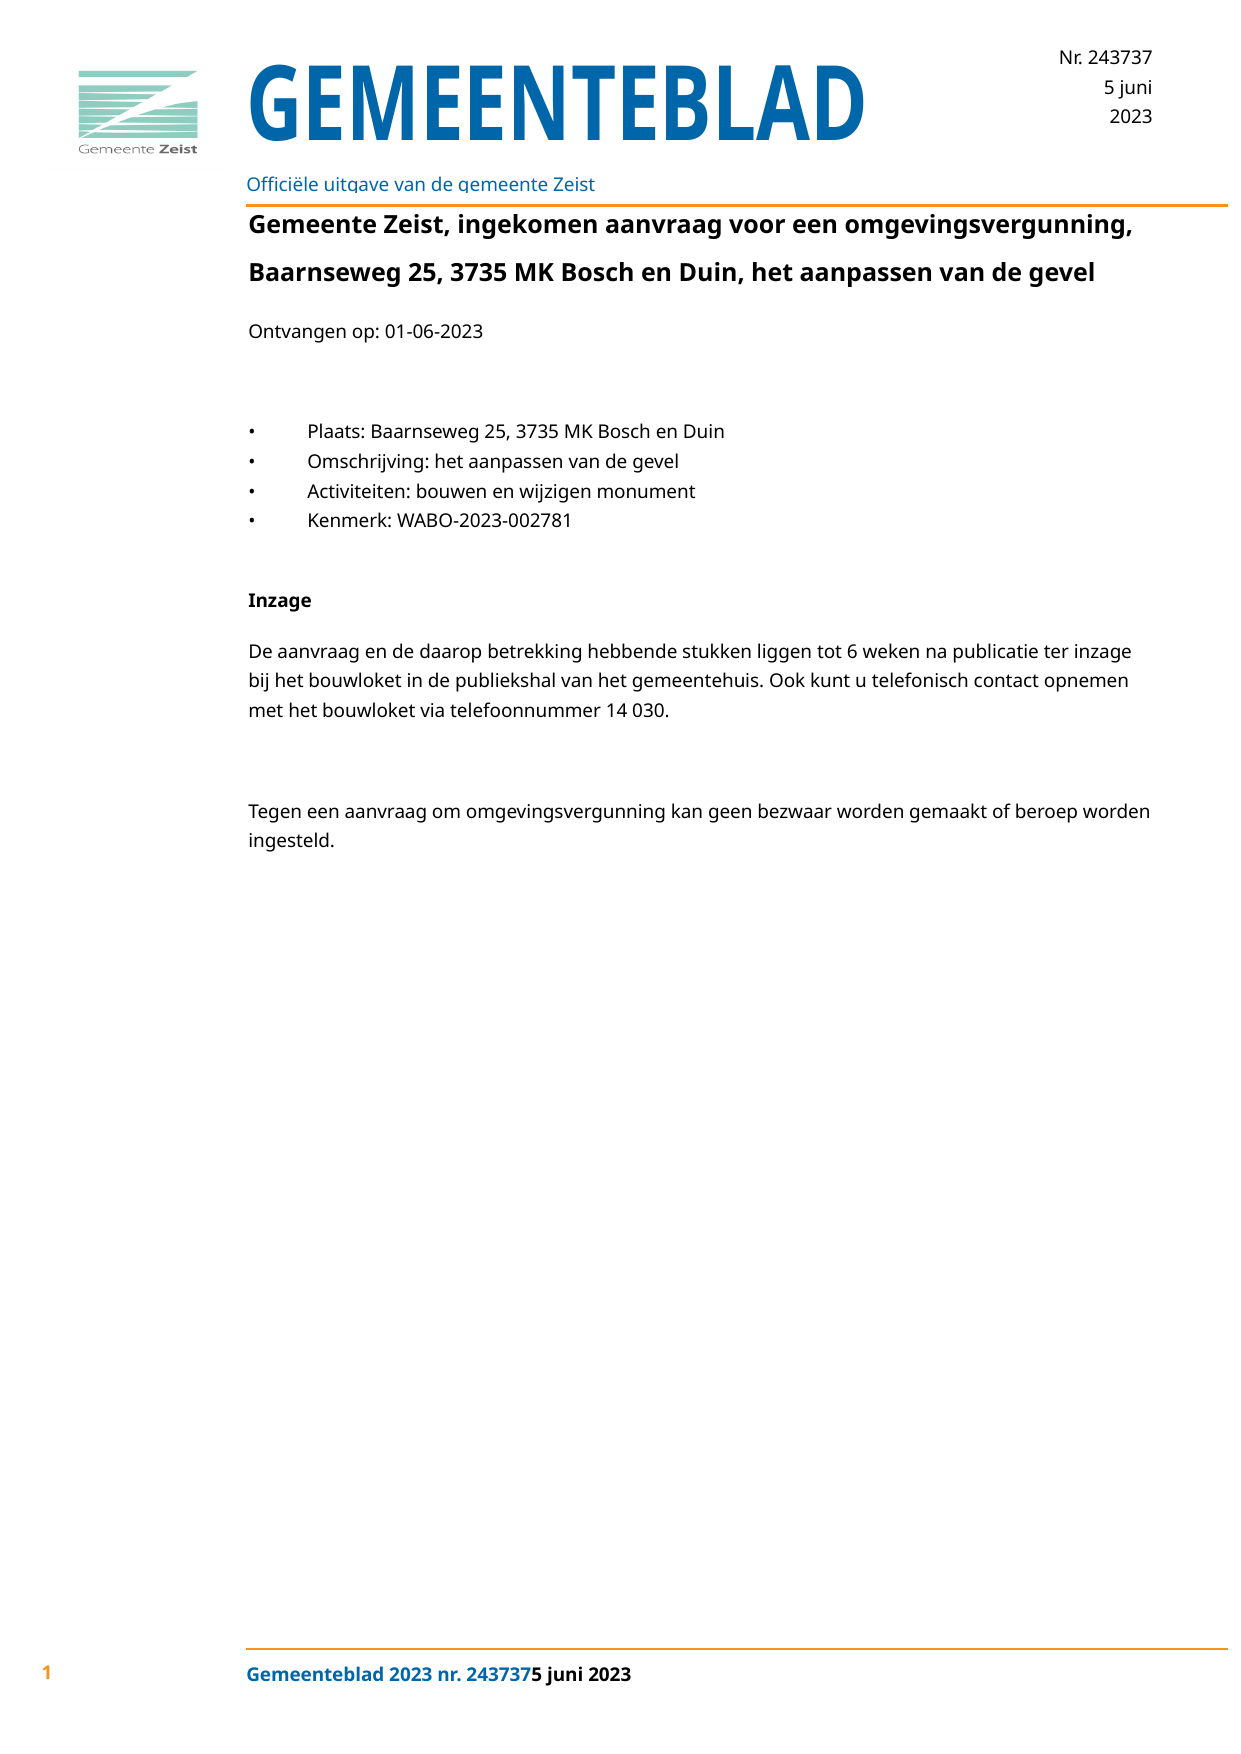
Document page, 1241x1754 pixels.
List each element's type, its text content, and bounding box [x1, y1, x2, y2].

text Inzage [248, 587, 1152, 613]
text Ontvangen op: 01-06-2023 [248, 318, 1152, 344]
list Activiteiten: bouwen en wijzigen monument [248, 478, 1152, 504]
text Gemeente Zeist, ingekomen aanvraag voor een omgevingsvergunning, Baarnseweg 25, 3735 MK Bosch en Duin, het aanpassen van de gevel [248, 207, 1152, 288]
text Tegen een aanvraag om omgevingsvergunning kan geen bezwaar worden gemaakt of beroep worden ingesteld. [248, 798, 1152, 853]
picture [41, 47, 231, 172]
list Omschrijving: het aanpassen van de gevel [248, 448, 1152, 474]
list Kenmerk: WABO-2023-002781 [248, 507, 1152, 533]
text De aanvraag en de daarop betrekking hebbende stukken liggen tot 6 weken na publicatie ter inzage bij het bouwloket in de publiekshal van het gemeentehuis. Ook kunt u telefonisch contact opnemen met het bouwloket via telefoonnummer 14 030. [248, 638, 1152, 723]
list Plaats: Baarnseweg 25, 3735 MK Bosch en Duin [248, 419, 1152, 444]
